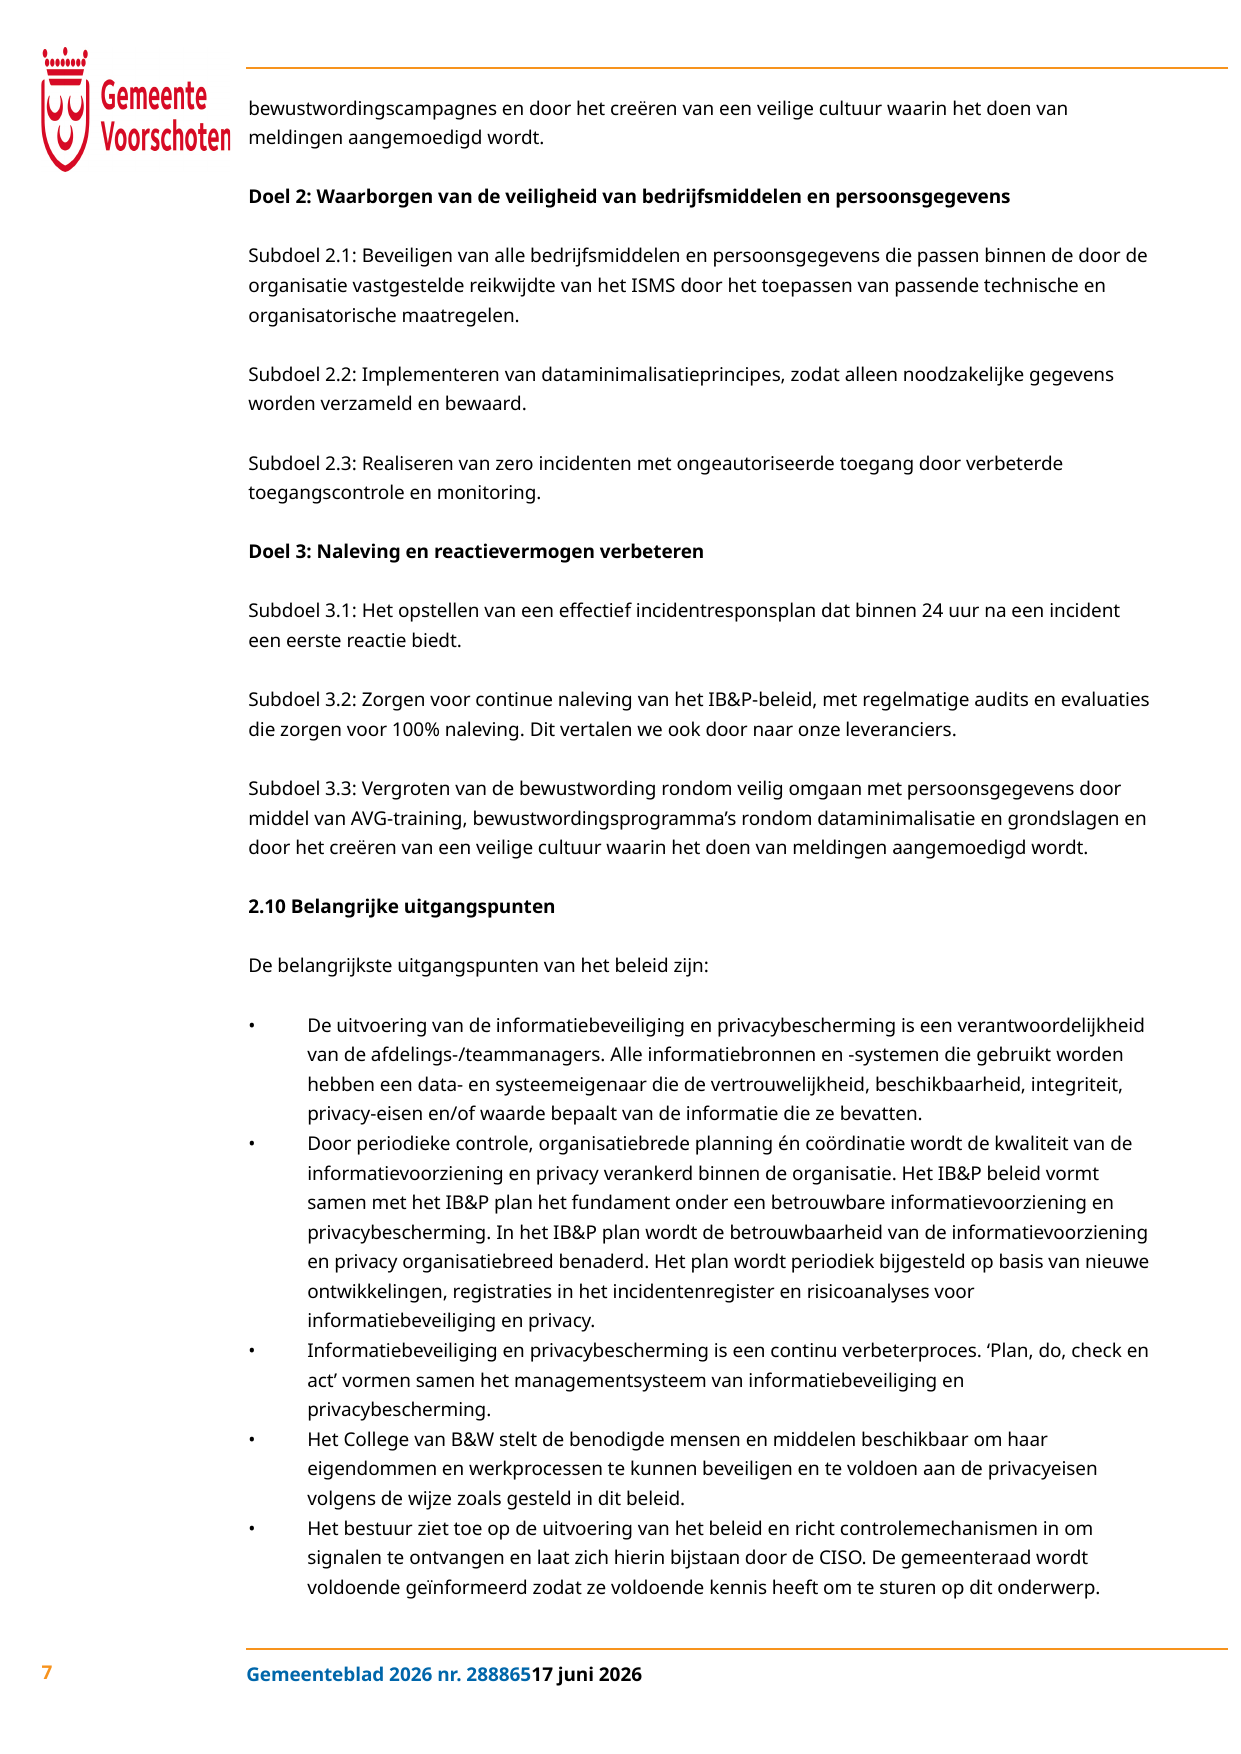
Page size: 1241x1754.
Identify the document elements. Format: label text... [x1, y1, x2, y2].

text Doel 3: Naleving en reactievermogen verbeteren [248, 538, 1152, 564]
text De belangrijkste uitgangspunten van het beleid zijn: [248, 953, 1152, 978]
text bewustwordingscampagnes en door het creëren van een veilige cultuur waarin het doen van meldingen aangemoedigd wordt. [248, 95, 1152, 150]
text 2.10 Belangrijke uitgangspunten [248, 893, 1152, 919]
text Subdoel 2.3: Realiseren van zero incidenten met ongeautoriseerde toegang door verbeterde toegangscontrole en monitoring. [248, 450, 1152, 505]
list Het College van B&W stelt de benodigde mensen en middelen beschikbaar om haar eigendommen en werkprocessen te kunnen beveiligen en te voldoen aan de privacyeisen volgens de wijze zoals gesteld in dit beleid. [248, 1426, 1152, 1511]
list Het bestuur ziet toe op de uitvoering van het beleid en richt controlemechanismen in om signalen te ontvangen en laat zich hierin bijstaan door de CISO. De gemeenteraad wordt voldoende geïnformeerd zodat ze voldoende kennis heeft om te sturen op dit onderwerp. [248, 1515, 1152, 1600]
text Subdoel 3.2: Zorgen voor continue naleving van het IB&P-beleid, met regelmatige audits en evaluaties die zorgen voor 100% naleving. Dit vertalen we ook door naar onze leveranciers. [248, 686, 1152, 742]
text Subdoel 2.2: Implementeren van dataminimalisatieprincipes, zodat alleen noodzakelijke gegevens worden verzameld en bewaard. [248, 361, 1152, 416]
picture [41, 47, 231, 172]
list De uitvoering van de informatiebeveiliging en privacybescherming is een verantwoordelijkheid van de afdelings-/teammanagers. Alle informatiebronnen en -systemen die gebruikt worden hebben een data- en systeemeigenaar die de vertrouwelijkheid, beschikbaarheid, integriteit, privacy-eisen en/of waarde bepaalt van de informatie die ze bevatten. [248, 1012, 1152, 1126]
list Door periodieke controle, organisatiebrede planning én coördinatie wordt de kwaliteit van de informatievoorziening en privacy verankerd binnen de organisatie. Het IB&P beleid vormt samen met het IB&P plan het fundament onder een betrouwbare informatievoorziening en privacybescherming. In het IB&P plan wordt de betrouwbaarheid van de informatievoorziening en privacy organisatiebreed benaderd. Het plan wordt periodiek bijgesteld op basis van nieuwe ontwikkelingen, registraties in het incidentenregister en risicoanalyses voor informatiebeveiliging en privacy. [248, 1130, 1152, 1333]
text Subdoel 2.1: Beveiligen van alle bedrijfsmiddelen en persoonsgegevens die passen binnen de door de organisatie vastgestelde reikwijdte van het ISMS door het toepassen van passende technische en organisatorische maatregelen. [248, 243, 1152, 328]
text Subdoel 3.1: Het opstellen van een effectief incidentresponsplan dat binnen 24 uur na een incident een eerste reactie biedt. [248, 598, 1152, 653]
text Doel 2: Waarborgen van de veiligheid van bedrijfsmiddelen en persoonsgegevens [248, 183, 1152, 209]
text Subdoel 3.3: Vergroten van de bewustwording rondom veilig omgaan met persoonsgegevens door middel van AVG-training, bewustwordingsprogramma’s rondom dataminimalisatie en grondslagen en door het creëren van een veilige cultuur waarin het doen van meldingen aangemoedigd wordt. [248, 775, 1152, 860]
list Informatiebeveiliging en privacybescherming is een continu verbeterproces. ‘Plan, do, check en act’ vormen samen het managementsysteem van informatiebeveiliging en privacybescherming. [248, 1337, 1152, 1422]
